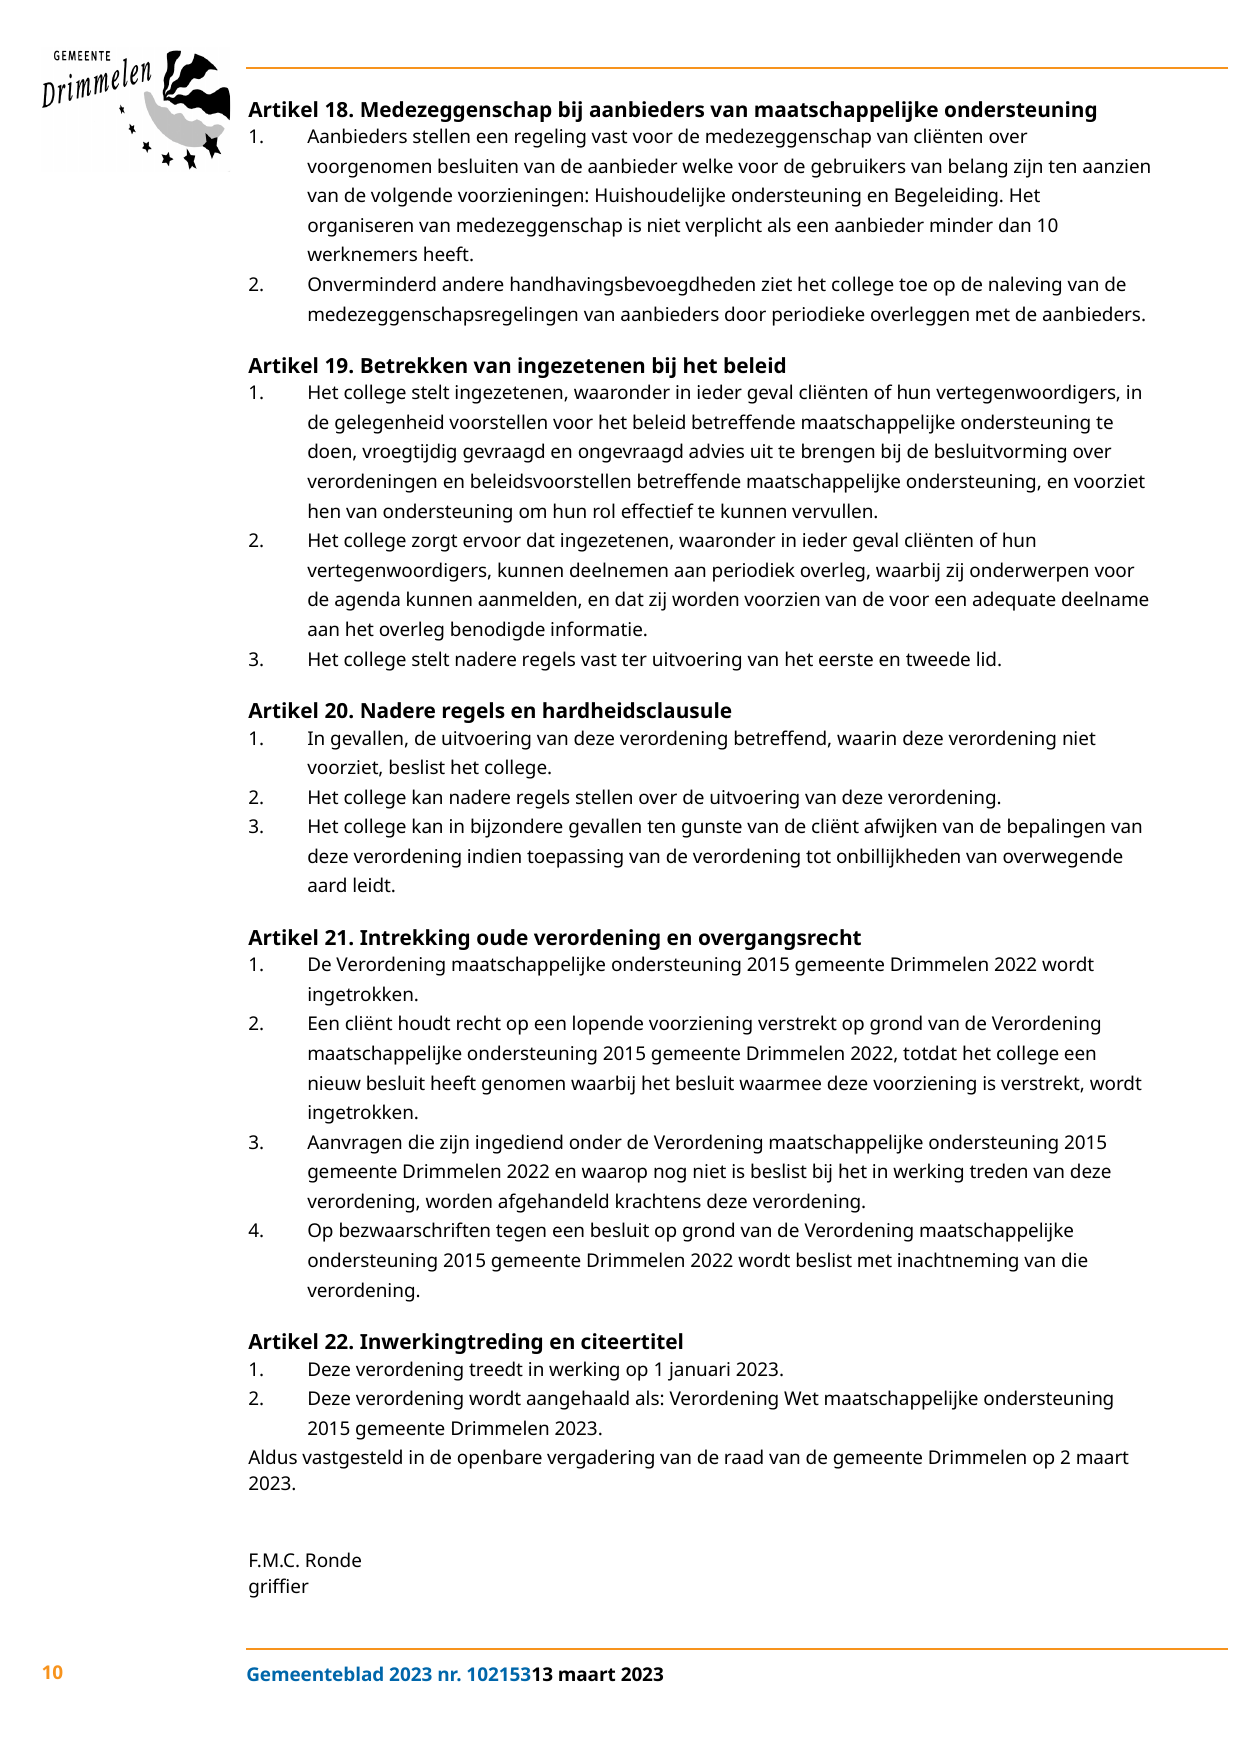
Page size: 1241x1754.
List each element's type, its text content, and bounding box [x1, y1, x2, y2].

text Artikel 18. Medezeggenschap bij aanbieders van maatschappelijke ondersteuning [248, 95, 1152, 123]
list Een cliënt houdt recht op een lopende voorziening verstrekt op grond van de Verordening maatschappelijke ondersteuning 2015 gemeente Drimmelen 2022, totdat het college een nieuw besluit heeft genomen waarbij het besluit waarmee deze voorziening is verstrekt, wordt ingetrokken. [248, 1011, 1152, 1125]
list Aanbieders stellen een regeling vast voor de medezeggenschap van cliënten over voorgenomen besluiten van de aanbieder welke voor de gebruikers van belang zijn ten aanzien van de volgende voorzieningen: Huishoudelijke ondersteuning en Begeleiding. Het organiseren van medezeggenschap is niet verplicht als een aanbieder minder dan 10 werknemers heeft. [248, 123, 1152, 267]
text Artikel 20. Nadere regels en hardheidsclausule [248, 696, 1152, 725]
list Deze verordening wordt aangehaald als: Verordening Wet maatschappelijke ondersteuning 2015 gemeente Drimmelen 2023. [248, 1385, 1152, 1441]
list De Verordening maatschappelijke ondersteuning 2015 gemeente Drimmelen 2022 wordt ingetrokken. [248, 951, 1152, 1007]
text Artikel 19. Betrekken van ingezetenen bij het beleid [248, 351, 1152, 379]
list In gevallen, de uitvoering van deze verordening betreffend, waarin deze verordening niet voorziet, beslist het college. [248, 725, 1152, 780]
list Onverminderd andere handhavingsbevoegdheden ziet het college toe op de naleving van de medezeggenschapsregelingen van aanbieders door periodieke overleggen met de aanbieders. [248, 271, 1152, 326]
list Het college kan in bijzondere gevallen ten gunste van de cliënt afwijken van de bepalingen van deze verordening indien toepassing van de verordening tot onbillijkheden van overwegende aard leidt. [248, 813, 1152, 898]
picture [41, 47, 231, 172]
list Deze verordening treedt in werking op 1 januari 2023. [248, 1356, 1152, 1381]
text F.M.C. Ronde [248, 1547, 1152, 1573]
list Aanvragen die zijn ingediend onder de Verordening maatschappelijke ondersteuning 2015 gemeente Drimmelen 2022 en waarop nog niet is beslist bij het in werking treden van deze verordening, worden afgehandeld krachtens deze verordening. [248, 1129, 1152, 1214]
text Artikel 21. Intrekking oude verordening en overgangsrecht [248, 923, 1152, 951]
text Aldus vastgesteld in de openbare vergadering van de raad van de gemeente Drimmelen op 2 maart 2023. [248, 1444, 1152, 1496]
list Het college stelt ingezetenen, waaronder in ieder geval cliënten of hun vertegenwoordigers, in de gelegenheid voorstellen voor het beleid betreffende maatschappelijke ondersteuning te doen, vroegtijdig gevraagd en ongevraagd advies uit te brengen bij de besluitvorming over verordeningen en beleidsvoorstellen betreffende maatschappelijke ondersteuning, en voorziet hen van ondersteuning om hun rol effectief te kunnen vervullen. [248, 379, 1152, 524]
text griffier [248, 1573, 1152, 1599]
text Artikel 22. Inwerkingtreding en citeertitel [248, 1327, 1152, 1356]
list Het college kan nadere regels stellen over de uitvoering van deze verordening. [248, 784, 1152, 809]
list Het college zorgt ervoor dat ingezetenen, waaronder in ieder geval cliënten of hun vertegenwoordigers, kunnen deelnemen aan periodiek overleg, waarbij zij onderwerpen voor de agenda kunnen aanmelden, en dat zij worden voorzien van de voor een adequate deelname aan het overleg benodigde informatie. [248, 527, 1152, 642]
list Het college stelt nadere regels vast ter uitvoering van het eerste en tweede lid. [248, 646, 1152, 672]
list Op bezwaarschriften tegen een besluit op grond van de Verordening maatschappelijke ondersteuning 2015 gemeente Drimmelen 2022 wordt beslist met inachtneming van die verordening. [248, 1218, 1152, 1303]
